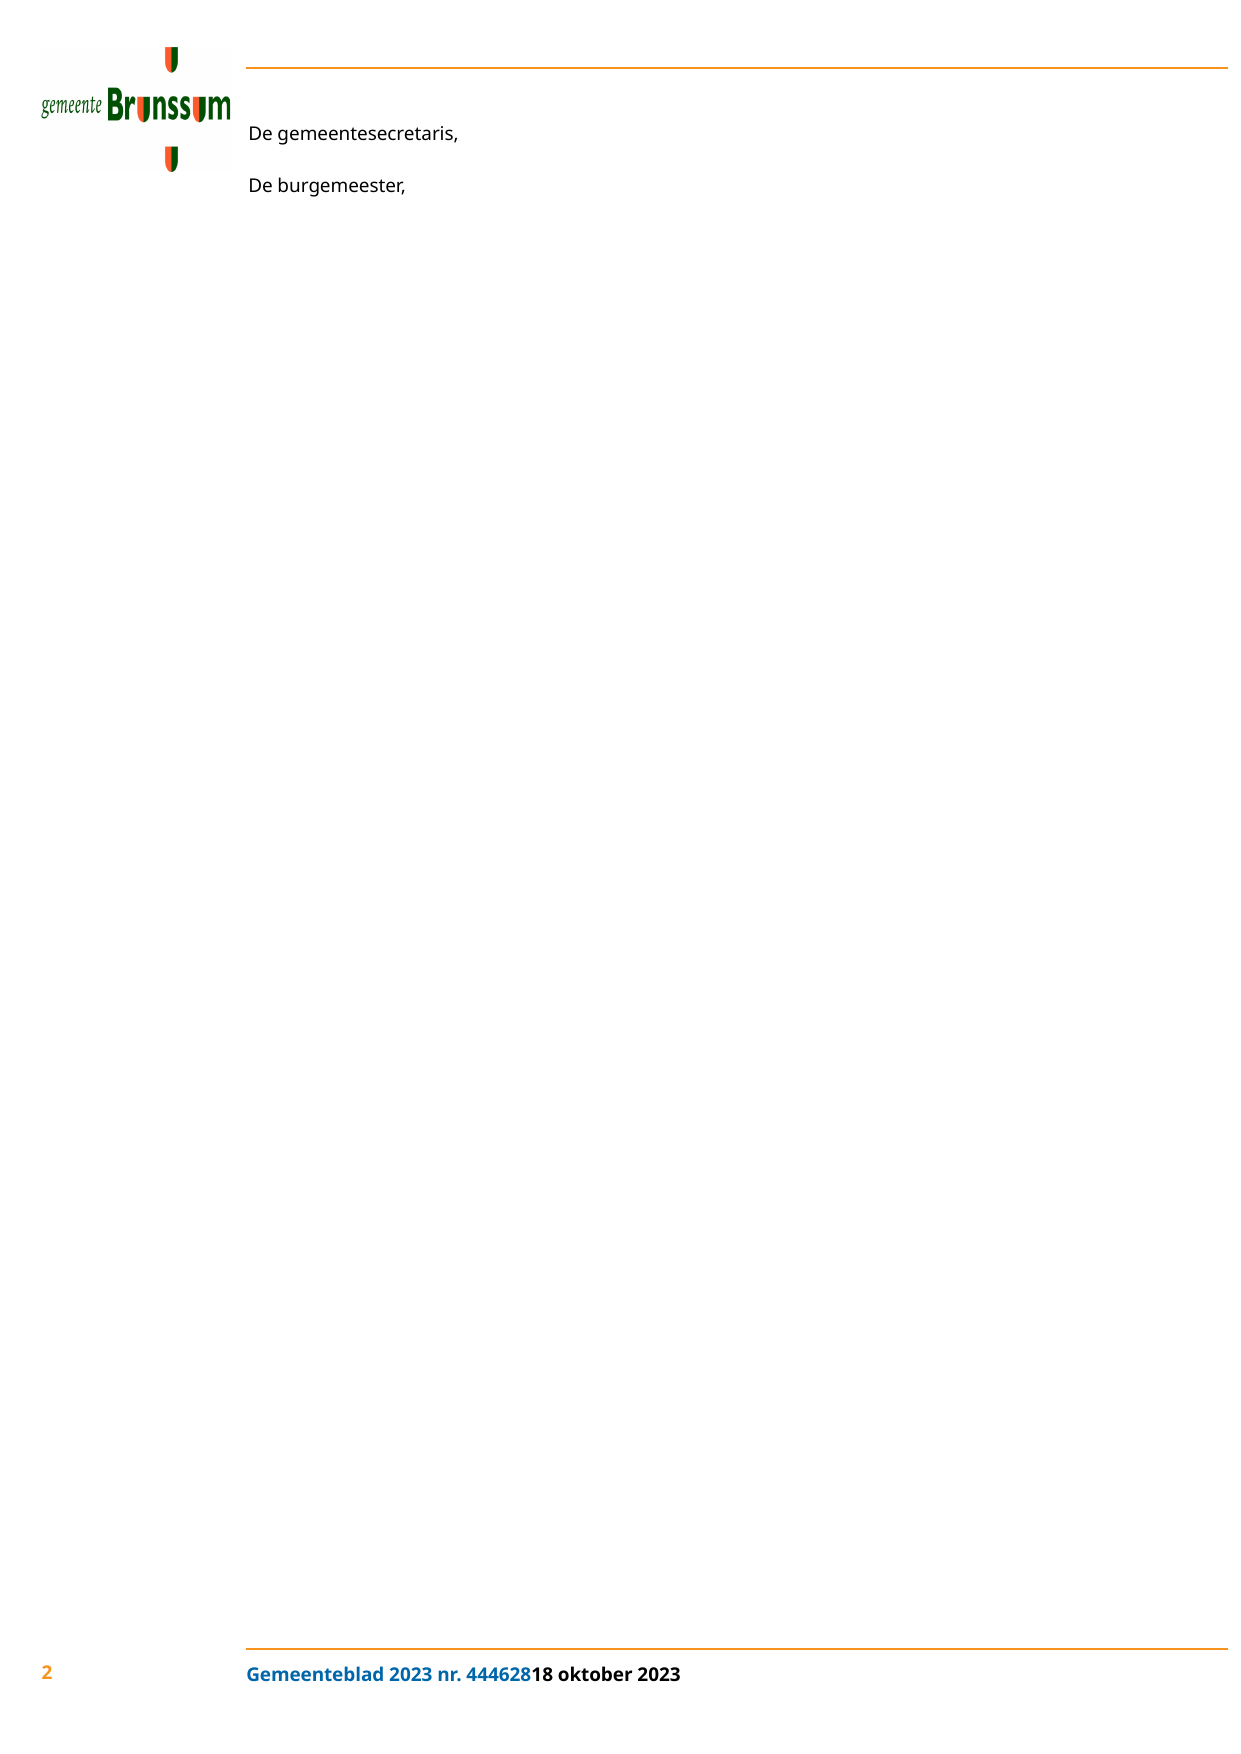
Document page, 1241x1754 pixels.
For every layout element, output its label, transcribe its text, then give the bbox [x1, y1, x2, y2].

picture [41, 47, 231, 172]
text De burgemeester, [248, 172, 1152, 198]
text De gemeentesecretaris, [248, 121, 1152, 146]
